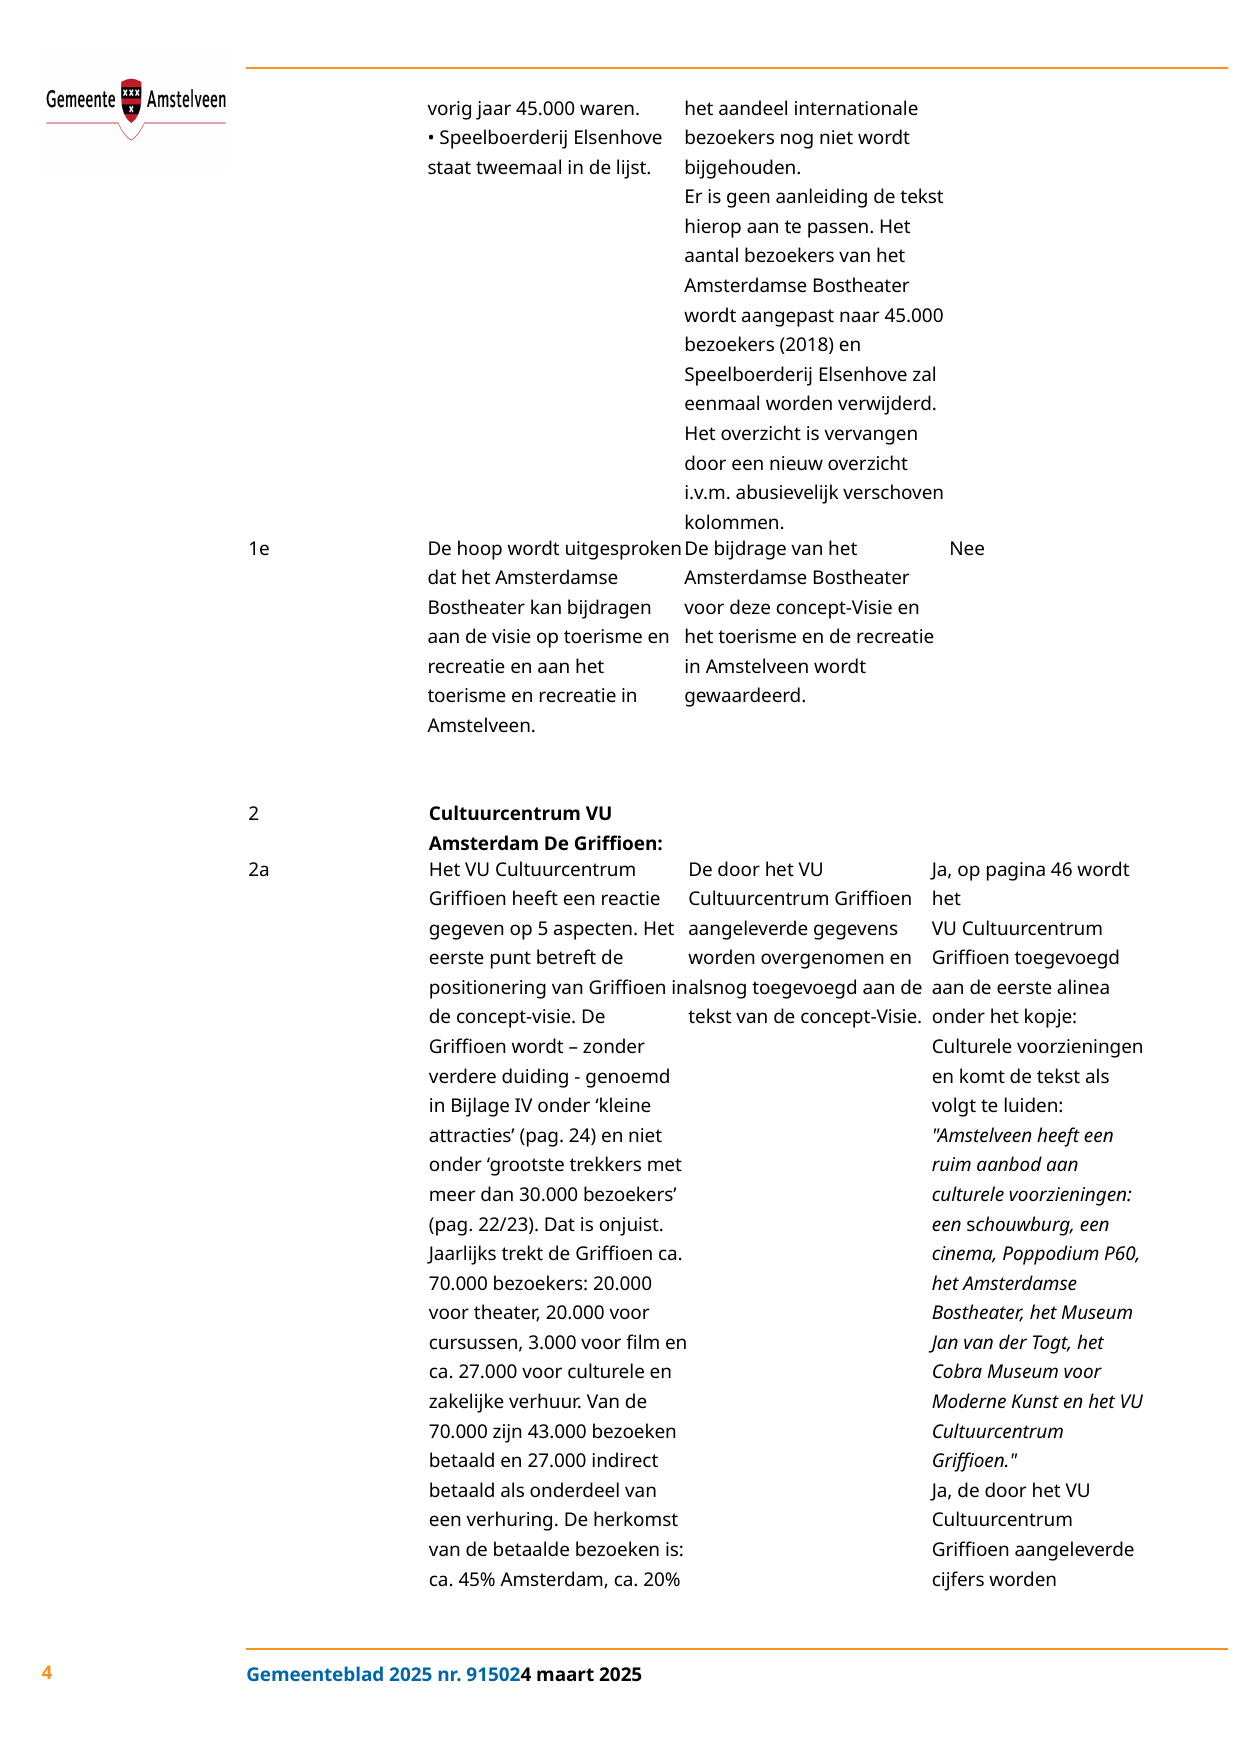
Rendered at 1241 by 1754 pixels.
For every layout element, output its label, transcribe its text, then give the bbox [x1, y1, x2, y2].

table_cell [248, 95, 427, 535]
table_cell De door het VU Cultuurcentrum Griffioen aangeleverde gegevens worden overgenomen en alsnog toegevoegd aan de tekst van de concept-Visie. [688, 856, 932, 1591]
table_header Cultuurcentrum VU Amsterdam De Griffioen: [429, 800, 688, 856]
table_header 2 [248, 800, 429, 856]
table_cell De hoop wordt uitgesproken dat het Amsterdamse Bostheater kan bijdragen aan de visie op toerisme en recreatie en aan het toerisme en recreatie in Amstelveen. [427, 535, 684, 738]
table_cell Nee [949, 535, 1152, 738]
table_header [932, 800, 1152, 856]
table_cell het aandeel internationale bezoekers nog niet wordt bijgehouden. Er is geen aanleiding de tekst hierop aan te passen. Het aantal bezoekers van het Amsterdamse Bostheater wordt aangepast naar 45.000 bezoekers (2018) en Speelboerderij Elsenhove zal eenmaal worden verwijderd. Het overzicht is vervangen door een nieuw overzicht i.v.m. abusievelijk verschoven kolommen. [684, 95, 949, 535]
table_cell vorig jaar 45.000 waren. • Speelboerderij Elsenhove staat tweemaal in de lijst. [427, 95, 684, 535]
table_cell 1e [248, 535, 427, 738]
table_cell De bijdrage van het Amsterdamse Bostheater voor deze concept-Visie en het toerisme en de recreatie in Amstelveen wordt gewaardeerd. [684, 535, 949, 738]
table_cell Ja, op pagina 46 wordt het VU Cultuurcentrum Griffioen toegevoegd aan de eerste alinea onder het kopje: Culturele voorzieningen en komt de tekst als volgt te luiden: "Amstelveen heeft een ruim aanbod aan culturele voorzieningen: een schouwburg, een cinema, Poppodium P60, het Amsterdamse Bostheater, het Museum Jan van der Togt, het Cobra Museum voor Moderne Kunst en het VU Cultuurcentrum Griffioen." Ja, de door het VU Cultuurcentrum Griffioen aangeleverde cijfers worden [932, 856, 1152, 1591]
table_cell 2a [248, 856, 429, 1591]
picture [41, 47, 231, 172]
table_header [688, 800, 932, 856]
table_cell [949, 95, 1152, 535]
table_cell Het VU Cultuurcentrum Griffioen heeft een reactie gegeven op 5 aspecten. Het eerste punt betreft de positionering van Griffioen in de concept-visie. De Griffioen wordt – zonder verdere duiding - genoemd in Bijlage IV onder ‘kleine attracties’ (pag. 24) en niet onder ‘grootste trekkers met meer dan 30.000 bezoekers’ (pag. 22/23). Dat is onjuist. Jaarlijks trekt de Griffioen ca. 70.000 bezoekers: 20.000 voor theater, 20.000 voor cursussen, 3.000 voor film en ca. 27.000 voor culturele en zakelijke verhuur. Van de 70.000 zijn 43.000 bezoeken betaald en 27.000 indirect betaald als onderdeel van een verhuring. De herkomst van de betaalde bezoeken is: ca. 45% Amsterdam, ca. 20% [429, 856, 688, 1591]
